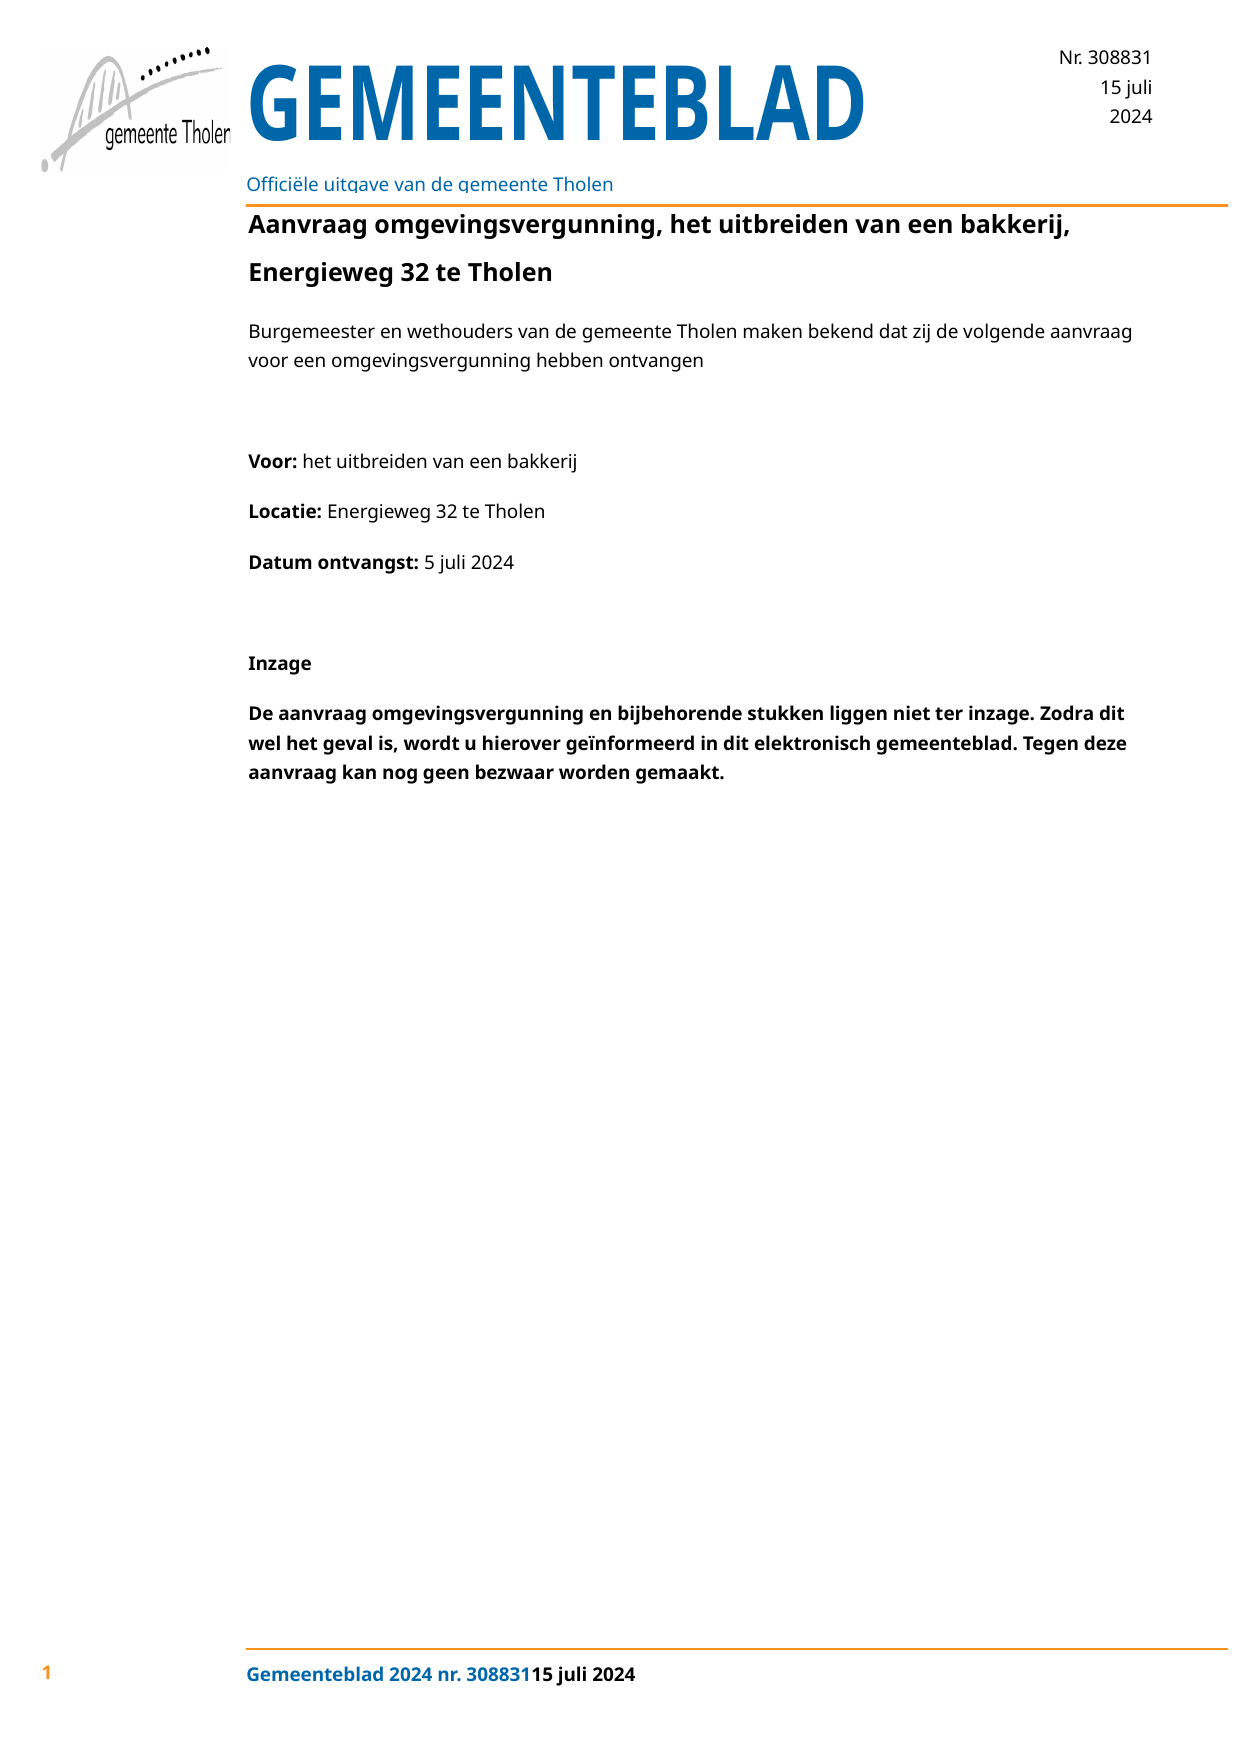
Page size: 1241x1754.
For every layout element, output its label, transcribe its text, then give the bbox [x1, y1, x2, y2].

text Burgemeester en wethouders van de gemeente Tholen maken bekend dat zij de volgende aanvraag voor een omgevingsvergunning hebben ontvangen [248, 318, 1152, 373]
text Inzage [248, 650, 1152, 676]
picture [41, 47, 231, 172]
text Datum ontvangst: 5 juli 2024 [248, 549, 1152, 575]
text Voor: het uitbreiden van een bakkerij [248, 448, 1152, 474]
text Locatie: Energieweg 32 te Tholen [248, 499, 1152, 524]
text Aanvraag omgevingsvergunning, het uitbreiden van een bakkerij, Energieweg 32 te Tholen [248, 207, 1152, 288]
text De aanvraag omgevingsvergunning en bijbehorende stukken liggen niet ter inzage. Zodra dit wel het geval is, wordt u hierover geïnformeerd in dit elektronisch gemeenteblad. Tegen deze aanvraag kan nog geen bezwaar worden gemaakt. [248, 700, 1152, 785]
